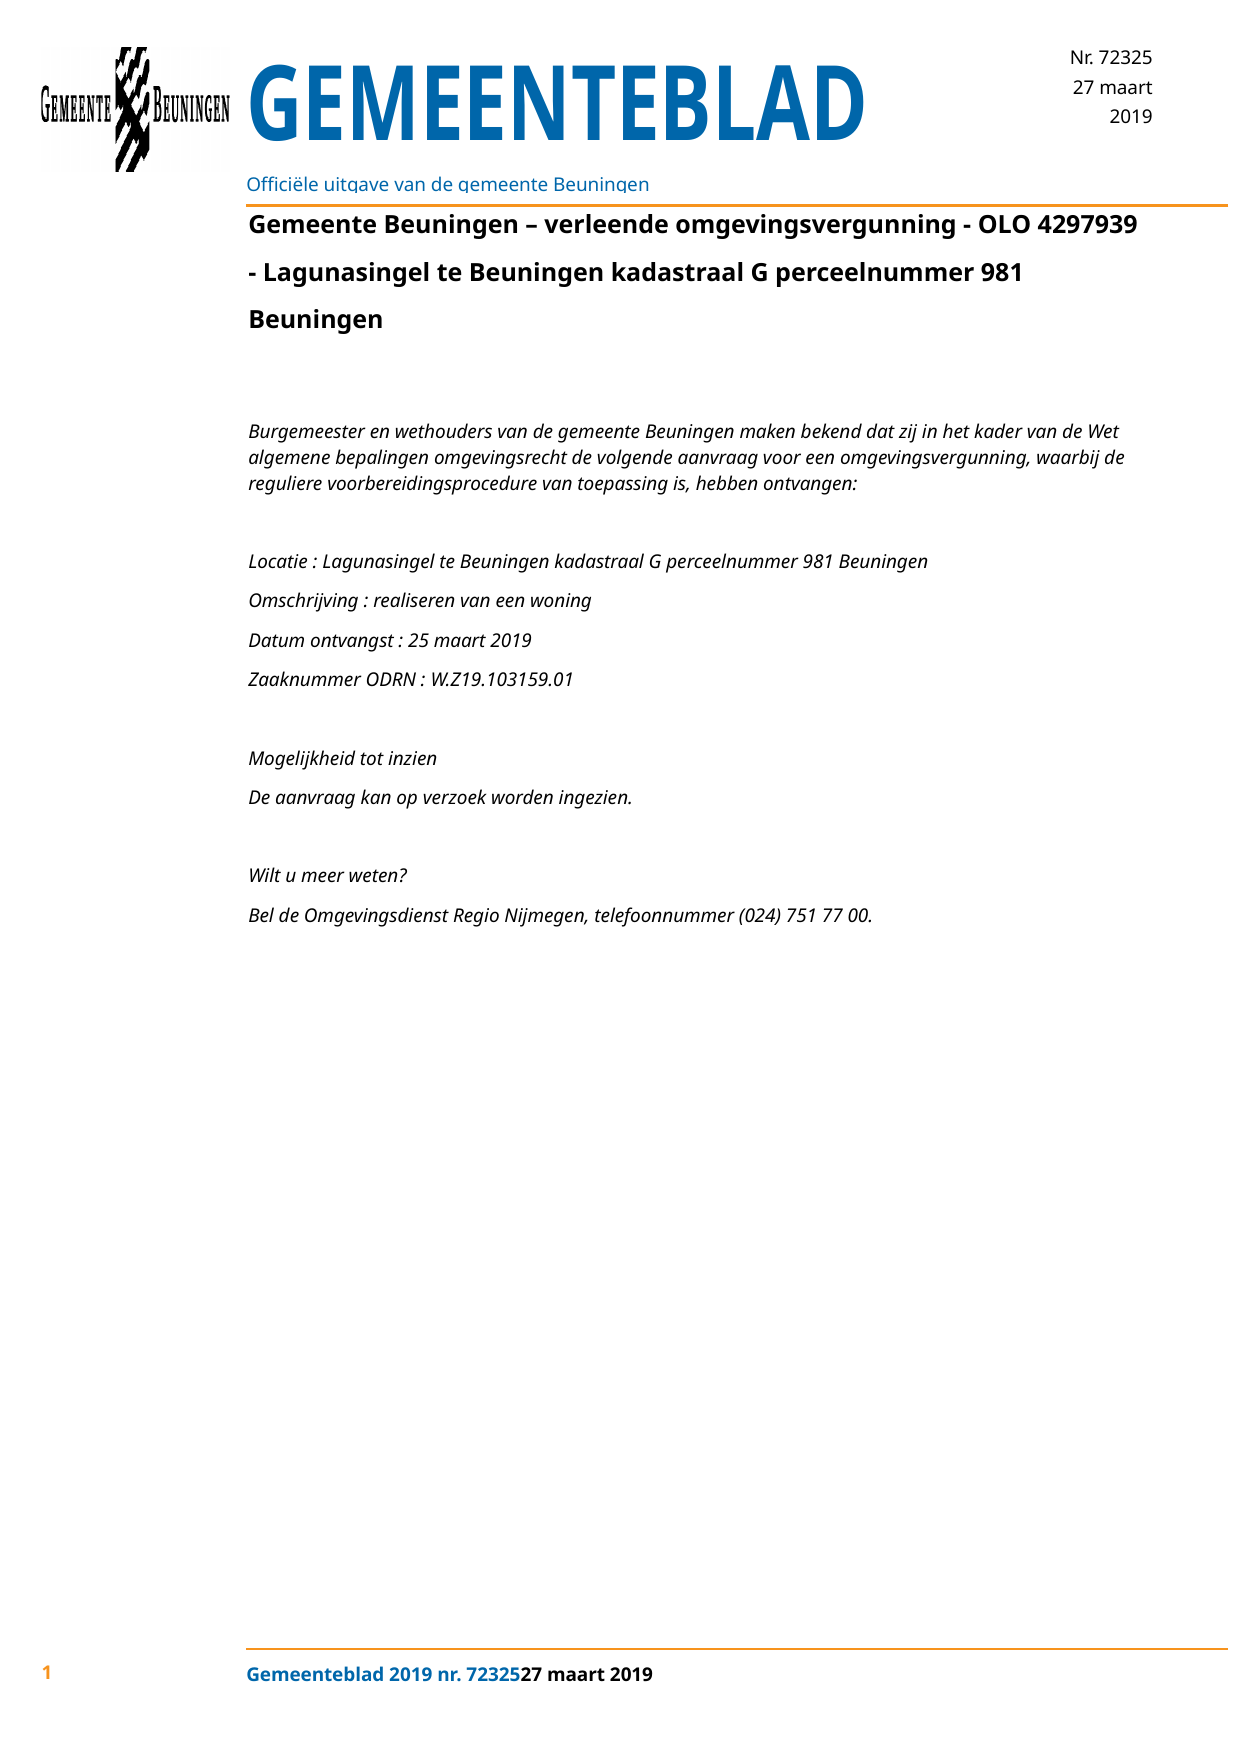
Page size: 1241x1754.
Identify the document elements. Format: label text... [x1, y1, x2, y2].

text Zaaknummer ODRN : W.Z19.103159.01 [248, 666, 1152, 692]
picture [41, 47, 231, 172]
text Wilt u meer weten? [248, 862, 1152, 888]
text Locatie : Lagunasingel te Beuningen kadastraal G perceelnummer 981 Beuningen [248, 548, 1152, 574]
text Omschrijving : realiseren van een woning [248, 588, 1152, 613]
text Burgemeester en wethouders van de gemeente Beuningen maken bekend dat zij in het kader van de Wet algemene bepalingen omgevingsrecht de volgende aanvraag voor een omgevingsvergunning, waarbij de reguliere voorbereidingsprocedure van toepassing is, hebben ontvangen: [248, 418, 1152, 496]
text De aanvraag kan op verzoek worden ingezien. [248, 784, 1152, 810]
text Bel de Omgevingsdienst Regio Nijmegen, telefoonnummer (024) 751 77 00. [248, 902, 1152, 927]
text Gemeente Beuningen – verleende omgevingsvergunning - OLO 4297939 - Lagunasingel te Beuningen kadastraal G perceelnummer 981 Beuningen [248, 207, 1152, 336]
text Datum ontvangst : 25 maart 2019 [248, 627, 1152, 653]
text Mogelijkheid tot inzien [248, 745, 1152, 770]
